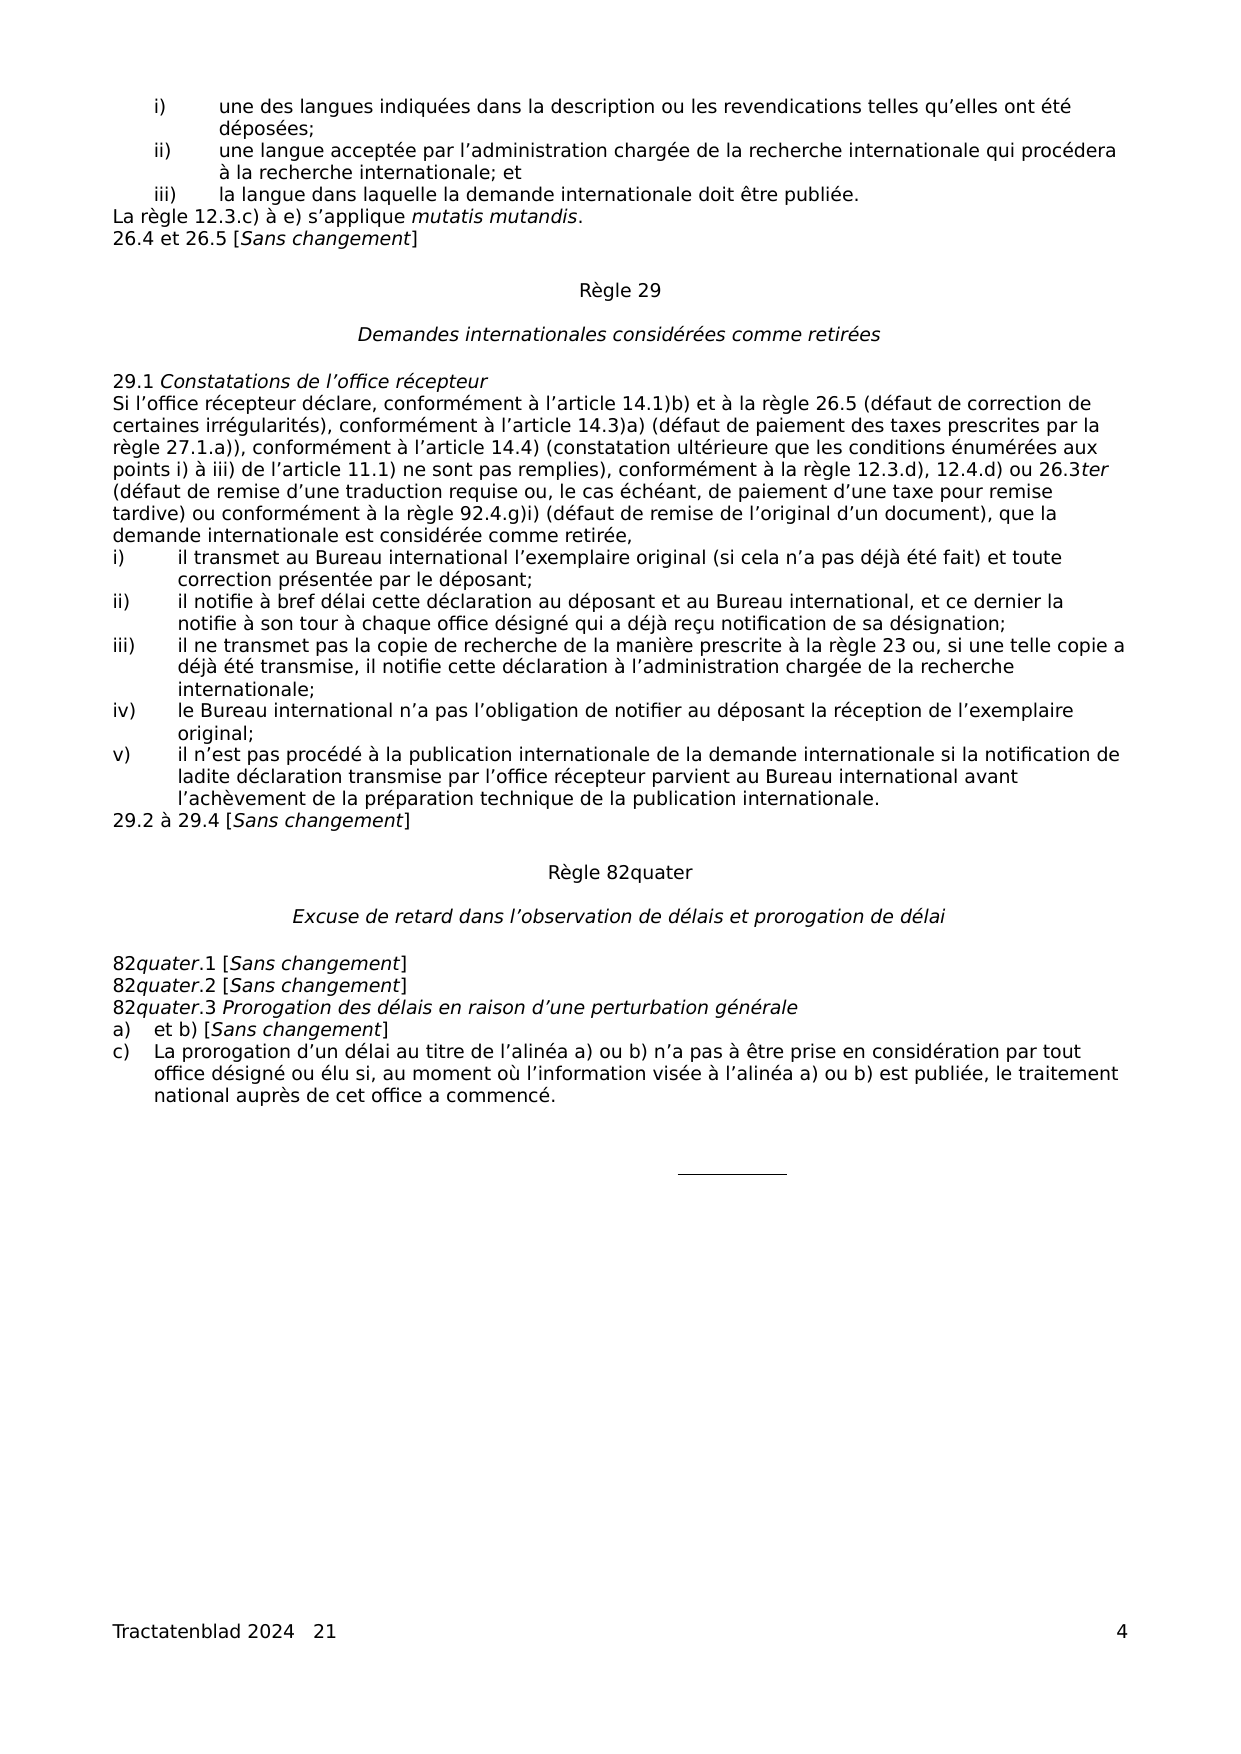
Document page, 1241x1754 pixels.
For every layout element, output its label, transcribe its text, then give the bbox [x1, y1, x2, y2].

text iii) la langue dans laquelle la demande internationale doit être publiée. [153, 184, 1128, 206]
text 82quater.1 [Sans changement] [112, 953, 1128, 975]
text c) La prorogation d’un délai au titre de l’alinéa a) ou b) n’a pas à être prise en considération par tout office désigné ou élu si, au moment où l’information visée à l’alinéa a) ou b) est publiée, le traitement national auprès de cet office a commencé. [112, 1041, 1128, 1107]
subtitle Règle 29 Demandes internationales considérées comme retirées [112, 280, 1128, 346]
text 29.1 Constatations de l’office récepteur [112, 371, 1128, 393]
text iv) le Bureau international n’a pas l’obligation de notifier au déposant la réception de l’exemplaire original; [112, 700, 1128, 744]
text i) il transmet au Bureau international l’exemplaire original (si cela n’a pas déjà été fait) et toute correction présentée par le déposant; [112, 547, 1128, 591]
subtitle Règle 82quater Excuse de retard dans l’observation de délais et prorogation de délai [112, 862, 1128, 928]
text Si l’office récepteur déclare, conformément à l’article 14.1)b) et à la règle 26.5 (défaut de correction de certaines irrégularités), conformément à l’article 14.3)a) (défaut de paiement des taxes prescrites par la règle 27.1.a)), conformément à l’article 14.4) (constatation ultérieure que les conditions énumérées aux points i) à iii) de l’article 11.1) ne sont pas remplies), conformément à la règle 12.3.d), 12.4.d) ou 26.3ter (défaut de remise d’une traduction requise ou, le cas échéant, de paiement d’une taxe pour remise tardive) ou conformément à la règle 92.4.g)i) (défaut de remise de l’original d’un document), que la demande internationale est considérée comme retirée, [112, 393, 1128, 547]
text ii) une langue acceptée par l’administration chargée de la recherche internationale qui procédera à la recherche internationale; et [153, 140, 1128, 184]
text 29.2 à 29.4 [Sans changement] [112, 810, 1128, 832]
text 26.4 et 26.5 [Sans changement] [112, 228, 1128, 250]
text v) il n’est pas procédé à la publication internationale de la demande internationale si la notification de ladite déclaration transmise par l’office récepteur parvient au Bureau international avant l’achèvement de la préparation technique de la publication internationale. [112, 744, 1128, 810]
text ii) il notifie à bref délai cette déclaration au déposant et au Bureau international, et ce dernier la notifie à son tour à chaque office désigné qui a déjà reçu notification de sa désignation; [112, 591, 1128, 634]
text 82quater.2 [Sans changement] [112, 975, 1128, 997]
text 82quater.3 Prorogation des délais en raison d’une perturbation générale [112, 997, 1128, 1019]
text i) une des langues indiquées dans la description ou les revendications telles qu’elles ont été déposées; [153, 96, 1128, 140]
text La règle 12.3.c) à e) s’applique mutatis mutandis. [112, 206, 1128, 228]
text iii) il ne transmet pas la copie de recherche de la manière prescrite à la règle 23 ou, si une telle copie a déjà été transmise, il notifie cette déclaration à l’administration chargée de la recherche internationale; [112, 634, 1128, 700]
text a) et b) [Sans changement] [112, 1019, 1128, 1041]
